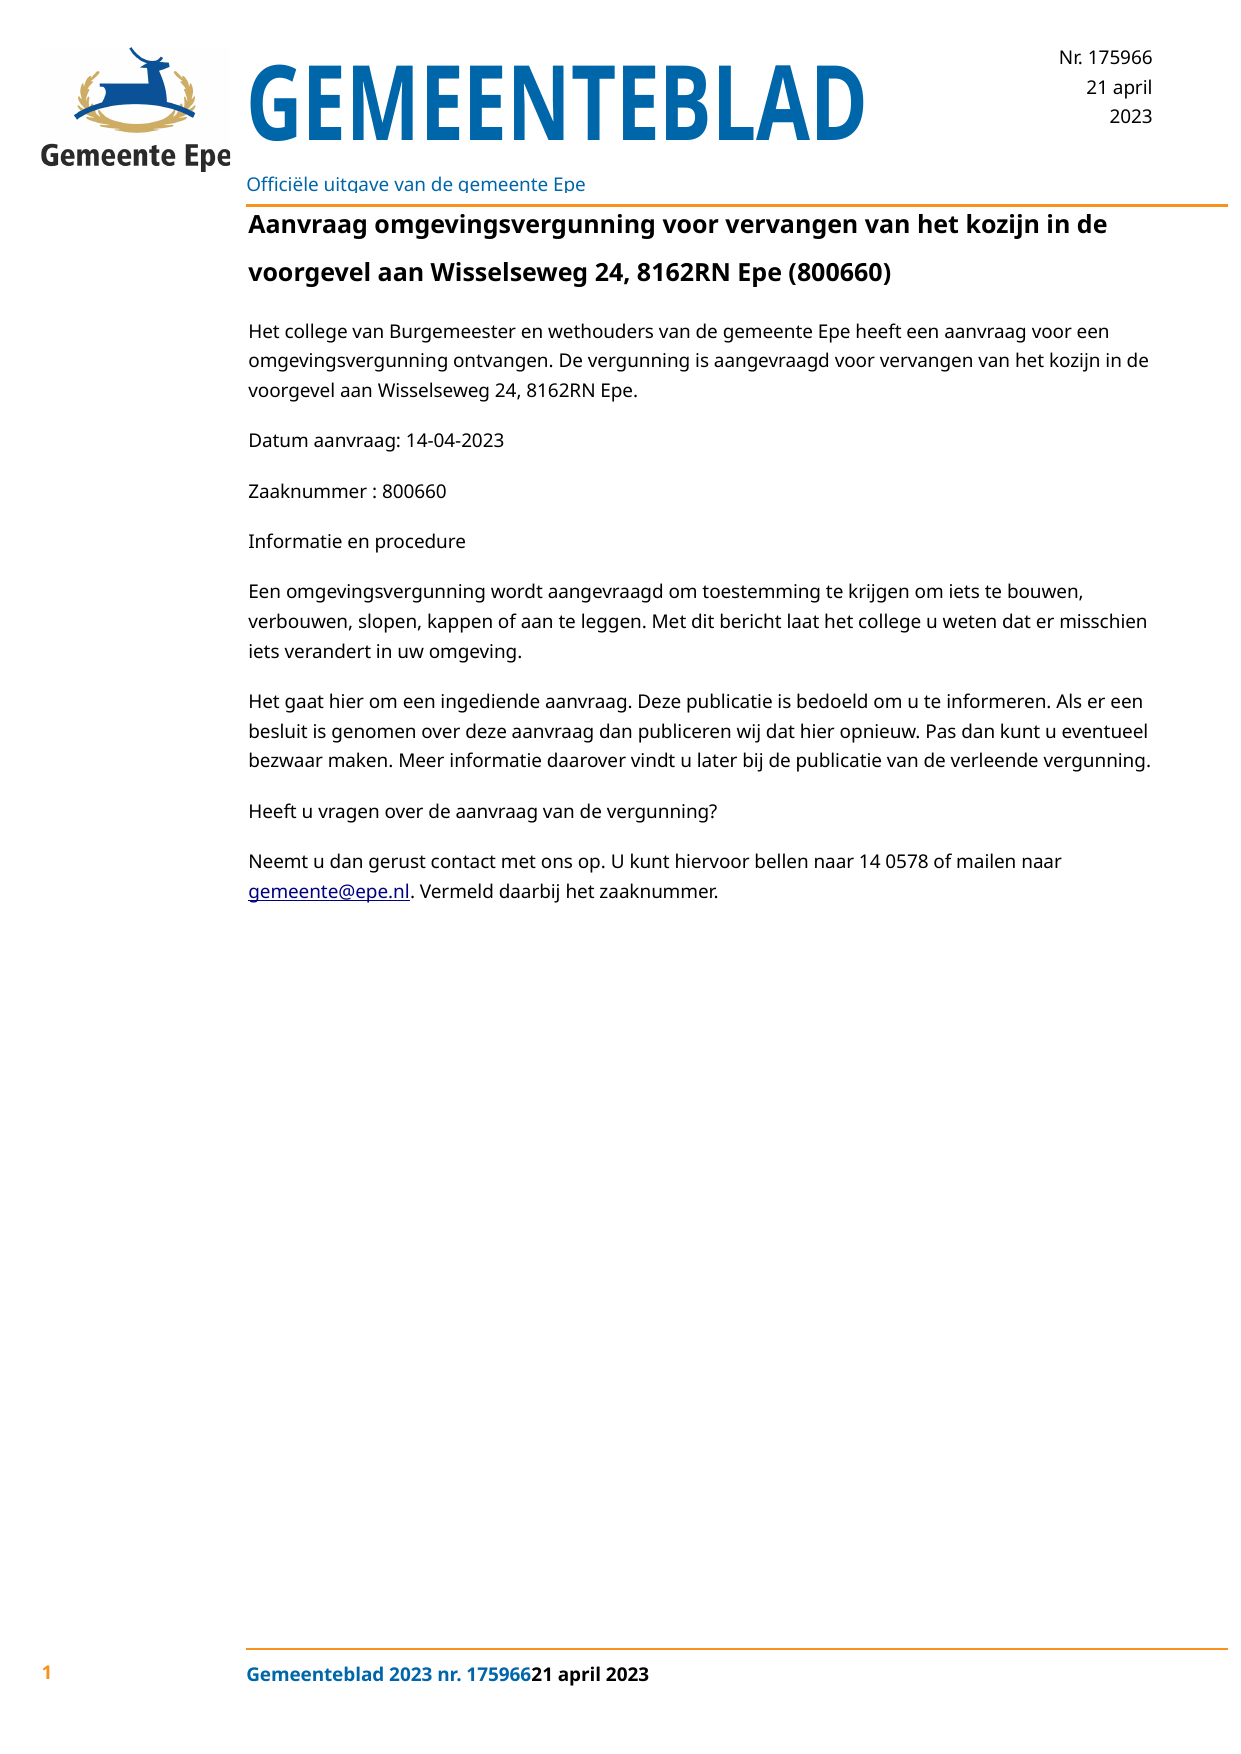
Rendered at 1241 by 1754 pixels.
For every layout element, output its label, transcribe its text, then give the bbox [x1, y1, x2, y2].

text Datum aanvraag: 14-04-2023 [248, 427, 1152, 453]
text Neemt u dan gerust contact met ons op. U kunt hiervoor bellen naar 14 0578 of mailen naar gemeente@epe.nl. Vermeld daarbij het zaaknummer. [248, 848, 1152, 904]
text Aanvraag omgevingsvergunning voor vervangen van het kozijn in de voorgevel aan Wisselseweg 24, 8162RN Epe (800660) [248, 207, 1152, 288]
text Heeft u vragen over de aanvraag van de vergunning? [248, 798, 1152, 824]
text Het gaat hier om een ingediende aanvraag. Deze publicatie is bedoeld om u te informeren. Als er een besluit is genomen over deze aanvraag dan publiceren wij dat hier opnieuw. Pas dan kunt u eventueel bezwaar maken. Meer informatie daarover vindt u later bij de publicatie van de verleende vergunning. [248, 688, 1152, 773]
text Zaaknummer : 800660 [248, 478, 1152, 504]
text Een omgevingsvergunning wordt aangevraagd om toestemming te krijgen om iets te bouwen, verbouwen, slopen, kappen of aan te leggen. Met dit bericht laat het college u weten dat er misschien iets verandert in uw omgeving. [248, 579, 1152, 664]
text Het college van Burgemeester en wethouders van de gemeente Epe heeft een aanvraag voor een omgevingsvergunning ontvangen. De vergunning is aangevraagd voor vervangen van het kozijn in de voorgevel aan Wisselseweg 24, 8162RN Epe. [248, 318, 1152, 403]
picture [41, 47, 231, 172]
text Informatie en procedure [248, 528, 1152, 554]
